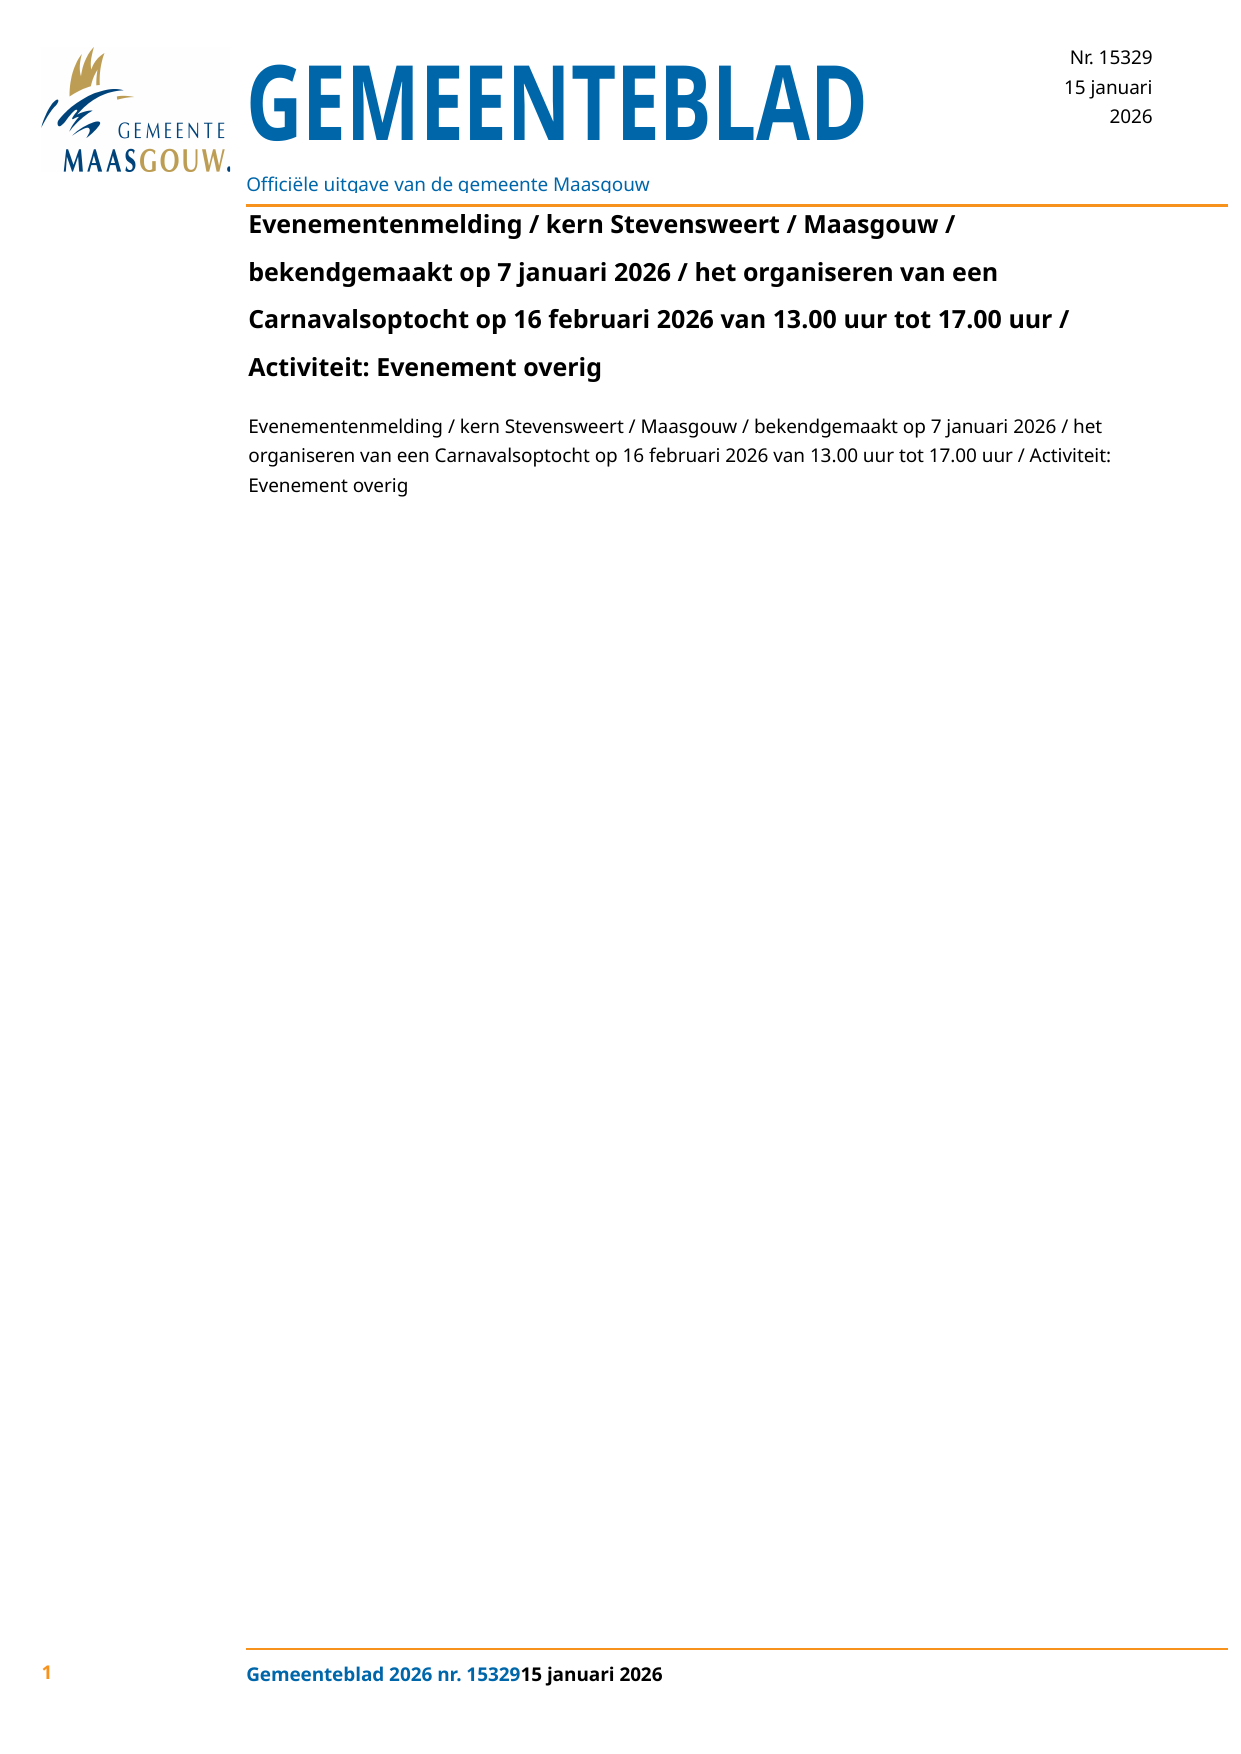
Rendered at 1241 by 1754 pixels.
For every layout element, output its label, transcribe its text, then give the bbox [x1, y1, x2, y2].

picture [41, 47, 231, 172]
text Evenementenmelding / kern Stevensweert / Maasgouw / bekendgemaakt op 7 januari 2026 / het organiseren van een Carnavalsoptocht op 16 februari 2026 van 13.00 uur tot 17.00 uur / Activiteit: Evenement overig [248, 413, 1152, 498]
text Evenementenmelding / kern Stevensweert / Maasgouw / bekendgemaakt op 7 januari 2026 / het organiseren van een Carnavalsoptocht op 16 februari 2026 van 13.00 uur tot 17.00 uur / Activiteit: Evenement overig [248, 207, 1152, 384]
